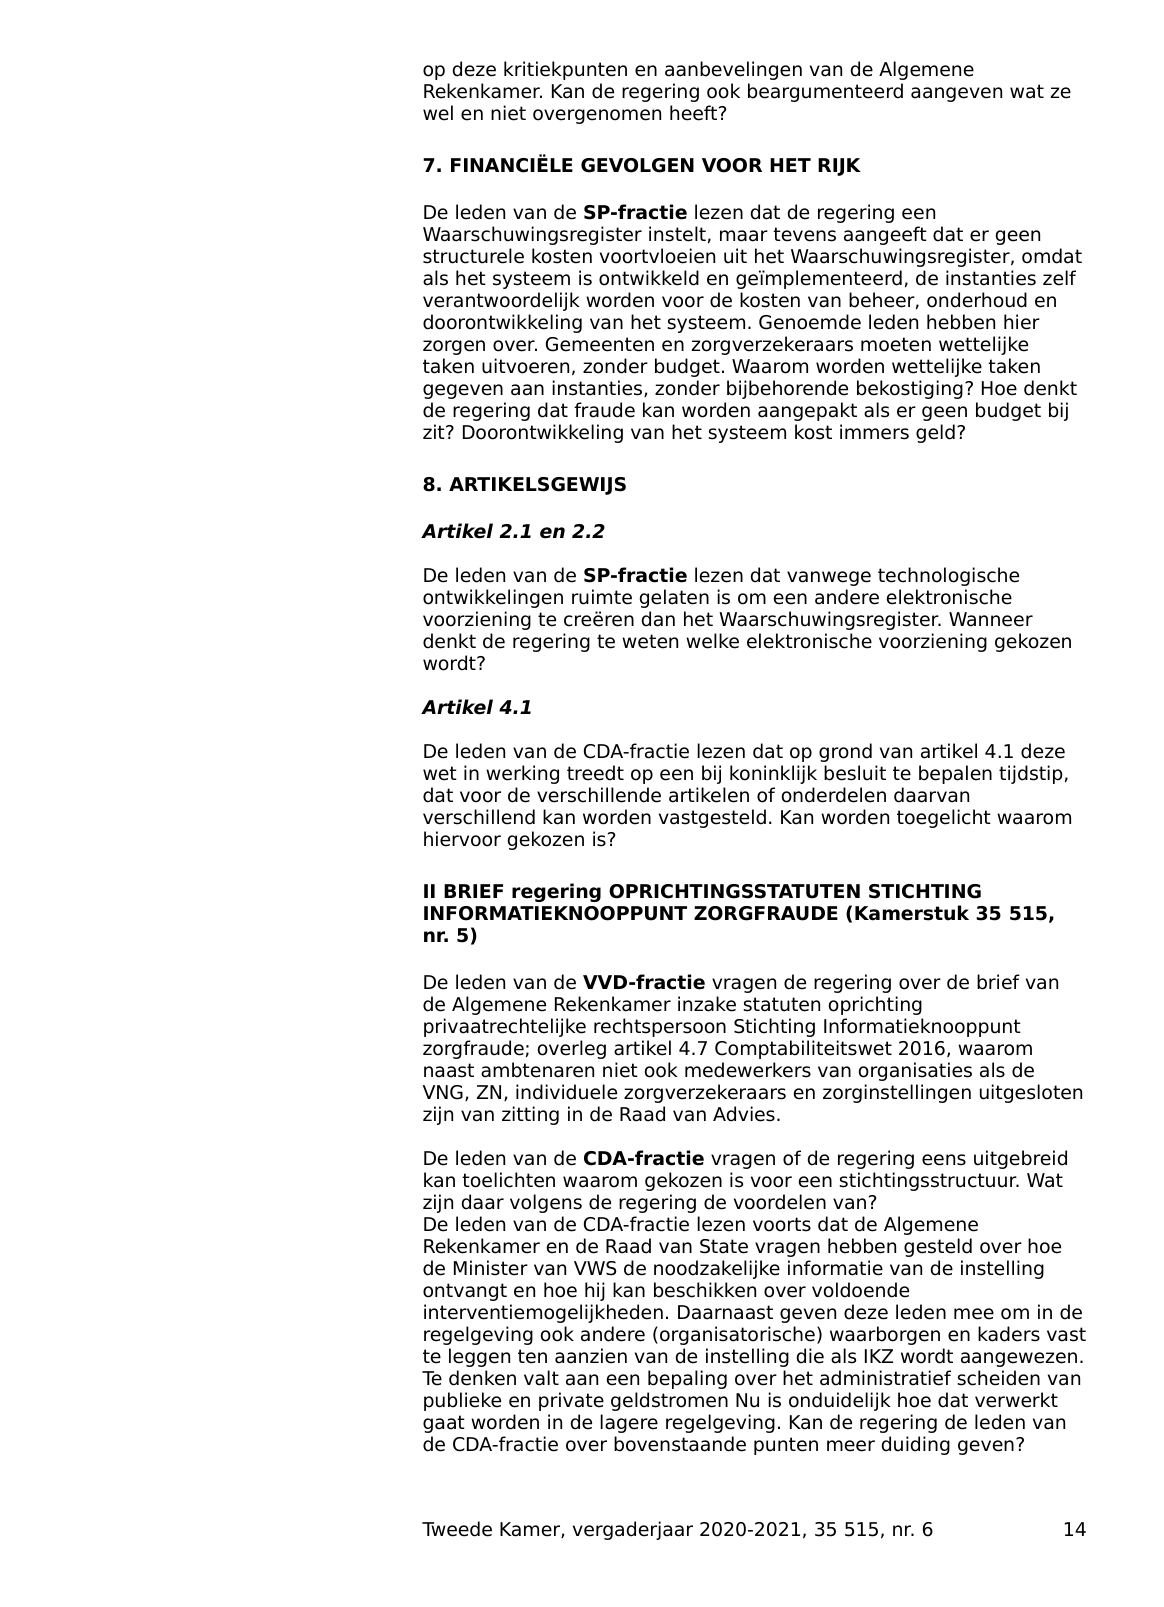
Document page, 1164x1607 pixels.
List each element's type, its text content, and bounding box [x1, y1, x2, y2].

text De leden van de VVD-fractie vragen de regering over de brief van de Algemene Rekenkamer inzake statuten oprichting privaatrechtelijke rechtspersoon Stichting Informatieknooppunt zorgfraude; overleg artikel 4.7 Comptabiliteitswet 2016, waarom naast ambtenaren niet ook medewerkers van organisaties als de VNG, ZN, individuele zorgverzekeraars en zorginstellingen uitgesloten zijn van zitting in de Raad van Advies. [422, 972, 1087, 1126]
text De leden van de CDA-fractie lezen dat op grond van artikel 4.1 deze wet in werking treedt op een bij koninklijk besluit te bepalen tijdstip, dat voor de verschillende artikelen of onderdelen daarvan verschillend kan worden vastgesteld. Kan worden toegelicht waarom hiervoor gekozen is? [422, 741, 1087, 851]
subtitle 8. ARTIKELSGEWIJS [422, 474, 1087, 496]
subtitle Artikel 2.1 en 2.2 [422, 521, 1087, 543]
text De leden van de CDA-fractie lezen voorts dat de Algemene Rekenkamer en de Raad van State vragen hebben gesteld over hoe de Minister van VWS de noodzakelijke informatie van de instelling ontvangt en hoe hij kan beschikken over voldoende interventiemogelijkheden. Daarnaast geven deze leden mee om in de regelgeving ook andere (organisatorische) waarborgen en kaders vast te leggen ten aanzien van de instelling die als IKZ wordt aangewezen. Te denken valt aan een bepaling over het administratief scheiden van publieke en private geldstromen Nu is onduidelijk hoe dat verwerkt gaat worden in de lagere regelgeving. Kan de regering de leden van de CDA-fractie over bovenstaande punten meer duiding geven? [422, 1214, 1087, 1456]
text De leden van de SP-fractie lezen dat vanwege technologische ontwikkelingen ruimte gelaten is om een andere elektronische voorziening te creëren dan het Waarschuwingsregister. Wanneer denkt de regering te weten welke elektronische voorziening gekozen wordt? [422, 565, 1087, 675]
subtitle Artikel 4.1 [422, 697, 1087, 719]
text De leden van de SP-fractie lezen dat de regering een Waarschuwingsregister instelt, maar tevens aangeeft dat er geen structurele kosten voortvloeien uit het Waarschuwingsregister, omdat als het systeem is ontwikkeld en geïmplementeerd, de instanties zelf verantwoordelijk worden voor de kosten van beheer, onderhoud en doorontwikkeling van het systeem. Genoemde leden hebben hier zorgen over. Gemeenten en zorgverzekeraars moeten wettelijke taken uitvoeren, zonder budget. Waarom worden wettelijke taken gegeven aan instanties, zonder bijbehorende bekostiging? Hoe denkt de regering dat fraude kan worden aangepakt als er geen budget bij zit? Doorontwikkeling van het systeem kost immers geld? [422, 202, 1087, 444]
subtitle 7. FINANCIËLE GEVOLGEN VOOR HET RIJK [422, 155, 1087, 177]
subtitle II BRIEF regering OPRICHTINGSSTATUTEN STICHTING INFORMATIEKNOOPPUNT ZORGFRAUDE (Kamerstuk 35 515, nr. 5) [422, 881, 1087, 947]
text De leden van de CDA-fractie vragen of de regering eens uitgebreid kan toelichten waarom gekozen is voor een stichtingsstructuur. Wat zijn daar volgens de regering de voordelen van? [422, 1148, 1087, 1214]
text op deze kritiekpunten en aanbevelingen van de Algemene Rekenkamer. Kan de regering ook beargumenteerd aangeven wat ze wel en niet overgenomen heeft? [422, 59, 1087, 125]
